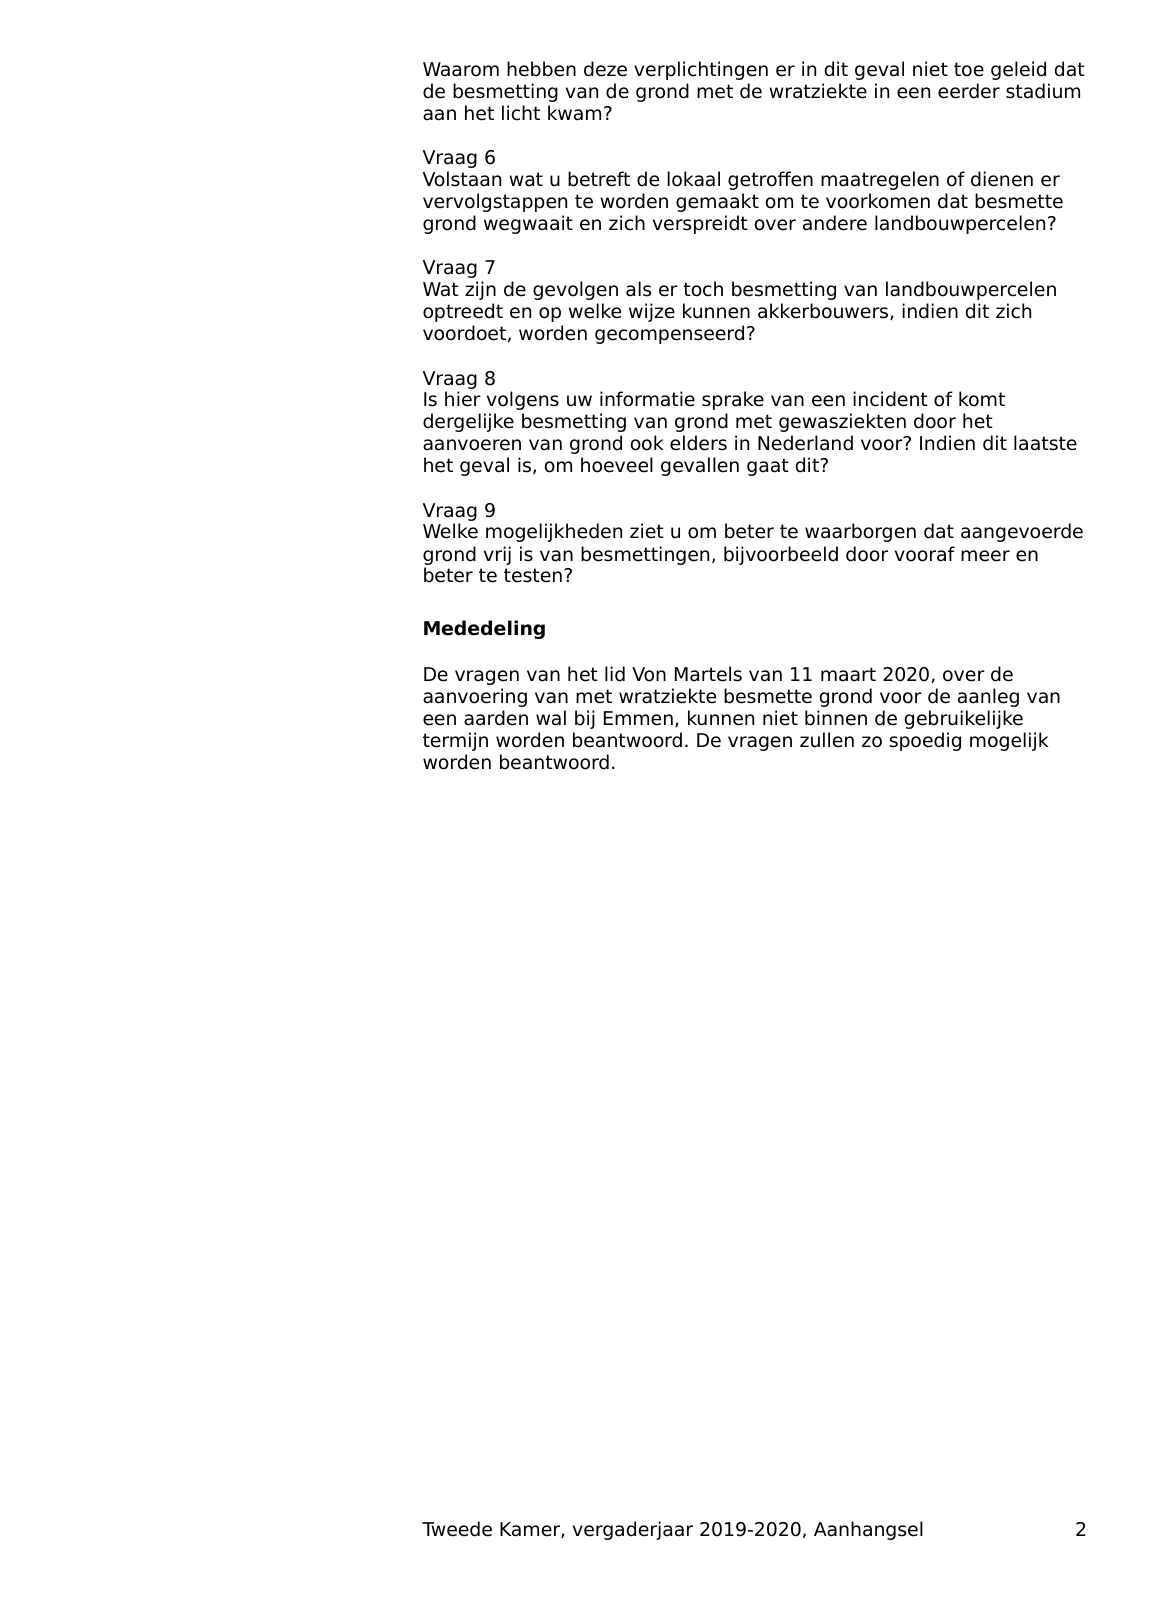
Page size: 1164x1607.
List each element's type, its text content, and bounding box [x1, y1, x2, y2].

text Waarom hebben deze verplichtingen er in dit geval niet toe geleid dat de besmetting van de grond met de wratziekte in een eerder stadium aan het licht kwam? [422, 59, 1087, 125]
text Vraag 6 [422, 147, 1087, 169]
text Vraag 8 [422, 367, 1087, 389]
text Vraag 7 [422, 257, 1087, 279]
text Wat zijn de gevolgen als er toch besmetting van landbouwpercelen optreedt en op welke wijze kunnen akkerbouwers, indien dit zich voordoet, worden gecompenseerd? [422, 279, 1087, 345]
text Vraag 9 [422, 499, 1087, 521]
text Welke mogelijkheden ziet u om beter te waarborgen dat aangevoerde grond vrij is van besmettingen, bijvoorbeeld door vooraf meer en beter te testen? [422, 521, 1087, 587]
text Volstaan wat u betreft de lokaal getroffen maatregelen of dienen er vervolgstappen te worden gemaakt om te voorkomen dat besmette grond wegwaait en zich verspreidt over andere landbouwpercelen? [422, 169, 1087, 235]
subtitle Mededeling [422, 617, 1087, 639]
text Is hier volgens uw informatie sprake van een incident of komt dergelijke besmetting van grond met gewasziekten door het aanvoeren van grond ook elders in Nederland voor? Indien dit laatste het geval is, om hoeveel gevallen gaat dit? [422, 389, 1087, 477]
text De vragen van het lid Von Martels van 11 maart 2020, over de aanvoering van met wratziekte besmette grond voor de aanleg van een aarden wal bij Emmen, kunnen niet binnen de gebruikelijke termijn worden beantwoord. De vragen zullen zo spoedig mogelijk worden beantwoord. [422, 664, 1087, 774]
